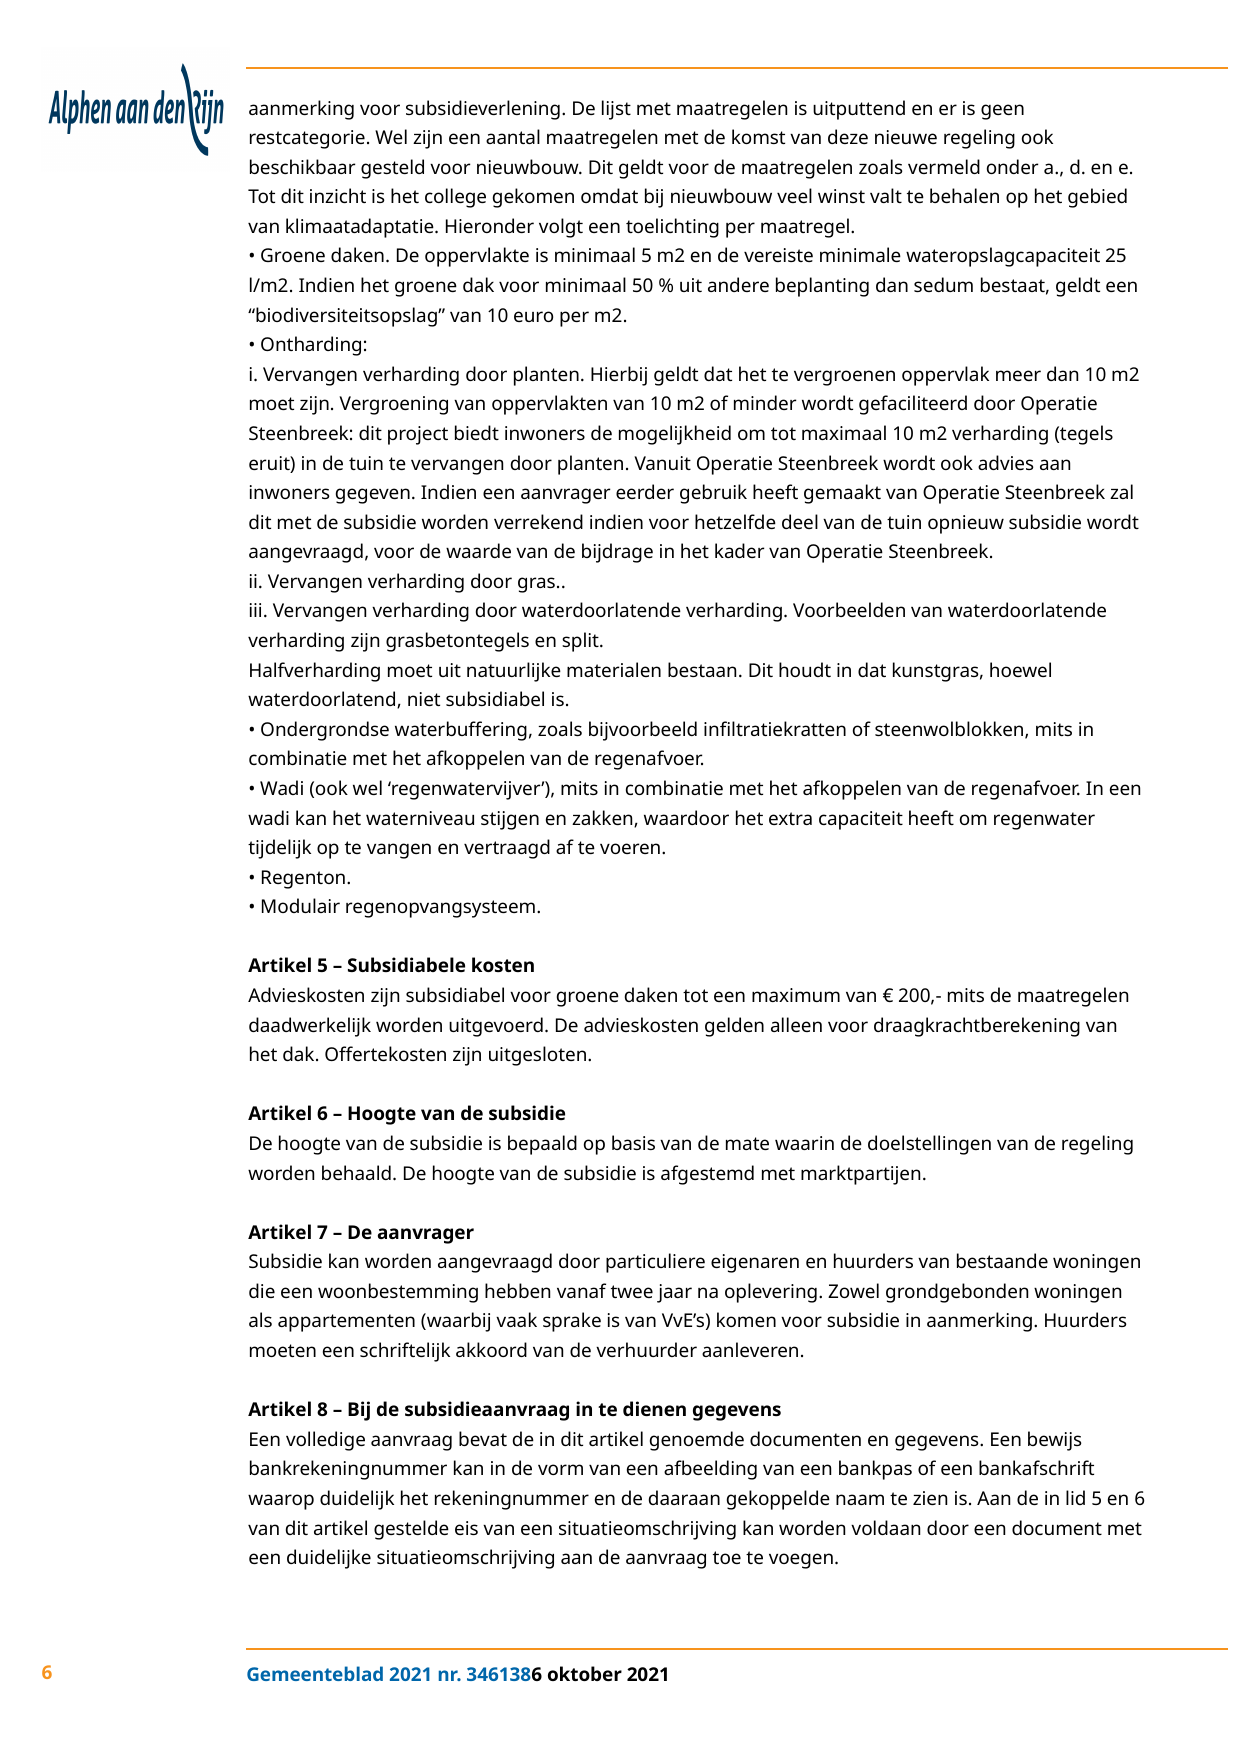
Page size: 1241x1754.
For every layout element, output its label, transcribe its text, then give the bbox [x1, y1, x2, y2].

text • Wadi (ook wel ‘regenwatervijver’), mits in combinatie met het afkoppelen van de regenafvoer. In een wadi kan het waterniveau stijgen en zakken, waardoor het extra capaciteit heeft om regenwater tijdelijk op te vangen en vertraagd af te voeren. [248, 775, 1152, 860]
text iii. Vervangen verharding door waterdoorlatende verharding. Voorbeelden van waterdoorlatende verharding zijn grasbetontegels en split. [248, 598, 1152, 653]
text Artikel 6 – Hoogte van de subsidie [248, 1101, 1152, 1126]
text De hoogte van de subsidie is bepaald op basis van de mate waarin de doelstellingen van de regeling worden behaald. De hoogte van de subsidie is afgestemd met marktpartijen. [248, 1130, 1152, 1186]
text i. Vervangen verharding door planten. Hierbij geldt dat het te vergroenen oppervlak meer dan 10 m2 moet zijn. Vergroening van oppervlakten van 10 m2 of minder wordt gefaciliteerd door Operatie Steenbreek: dit project biedt inwoners de mogelijkheid om tot maximaal 10 m2 verharding (tegels eruit) in de tuin te vervangen door planten. Vanuit Operatie Steenbreek wordt ook advies aan inwoners gegeven. Indien een aanvrager eerder gebruik heeft gemaakt van Operatie Steenbreek zal dit met de subsidie worden verrekend indien voor hetzelfde deel van de tuin opnieuw subsidie wordt aangevraagd, voor de waarde van de bijdrage in het kader van Operatie Steenbreek. [248, 361, 1152, 564]
text • Groene daken. De oppervlakte is minimaal 5 m2 en de vereiste minimale wateropslagcapaciteit 25 l/m2. Indien het groene dak voor minimaal 50 % uit andere beplanting dan sedum bestaat, geldt een “biodiversiteitsopslag” van 10 euro per m2. [248, 243, 1152, 328]
text Halfverharding moet uit natuurlijke materialen bestaan. Dit houdt in dat kunstgras, hoewel waterdoorlatend, niet subsidiabel is. [248, 657, 1152, 712]
picture [41, 47, 231, 172]
text Een volledige aanvraag bevat de in dit artikel genoemde documenten en gegevens. Een bewijs bankrekeningnummer kan in de vorm van een afbeelding van een bankpas of een bankafschrift waarop duidelijk het rekeningnummer en de daaraan gekoppelde naam te zien is. Aan de in lid 5 en 6 van dit artikel gestelde eis van een situatieomschrijving kan worden voldaan door een document met een duidelijke situatieomschrijving aan de aanvraag toe te voegen. [248, 1426, 1152, 1570]
text • Ontharding: [248, 331, 1152, 357]
text Artikel 7 – De aanvrager [248, 1219, 1152, 1245]
text Artikel 8 – Bij de subsidieaanvraag in te dienen gegevens [248, 1396, 1152, 1422]
text • Modulair regenopvangsysteem. [248, 893, 1152, 919]
text • Regenton. [248, 864, 1152, 890]
text Artikel 5 – Subsidiabele kosten [248, 953, 1152, 978]
text ii. Vervangen verharding door gras.. [248, 568, 1152, 594]
text Advieskosten zijn subsidiabel voor groene daken tot een maximum van € 200,- mits de maatregelen daadwerkelijk worden uitgevoerd. De advieskosten gelden alleen voor draagkrachtberekening van het dak. Offertekosten zijn uitgesloten. [248, 982, 1152, 1067]
text aanmerking voor subsidieverlening. De lijst met maatregelen is uitputtend en er is geen restcategorie. Wel zijn een aantal maatregelen met de komst van deze nieuwe regeling ook beschikbaar gesteld voor nieuwbouw. Dit geldt voor de maatregelen zoals vermeld onder a., d. en e. Tot dit inzicht is het college gekomen omdat bij nieuwbouw veel winst valt te behalen op het gebied van klimaatadaptatie. Hieronder volgt een toelichting per maatregel. [248, 95, 1152, 239]
text Subsidie kan worden aangevraagd door particuliere eigenaren en huurders van bestaande woningen die een woonbestemming hebben vanaf twee jaar na oplevering. Zowel grondgebonden woningen als appartementen (waarbij vaak sprake is van VvE’s) komen voor subsidie in aanmerking. Huurders moeten een schriftelijk akkoord van de verhuurder aanleveren. [248, 1248, 1152, 1363]
text • Ondergrondse waterbuffering, zoals bijvoorbeeld infiltratiekratten of steenwolblokken, mits in combinatie met het afkoppelen van de regenafvoer. [248, 716, 1152, 771]
